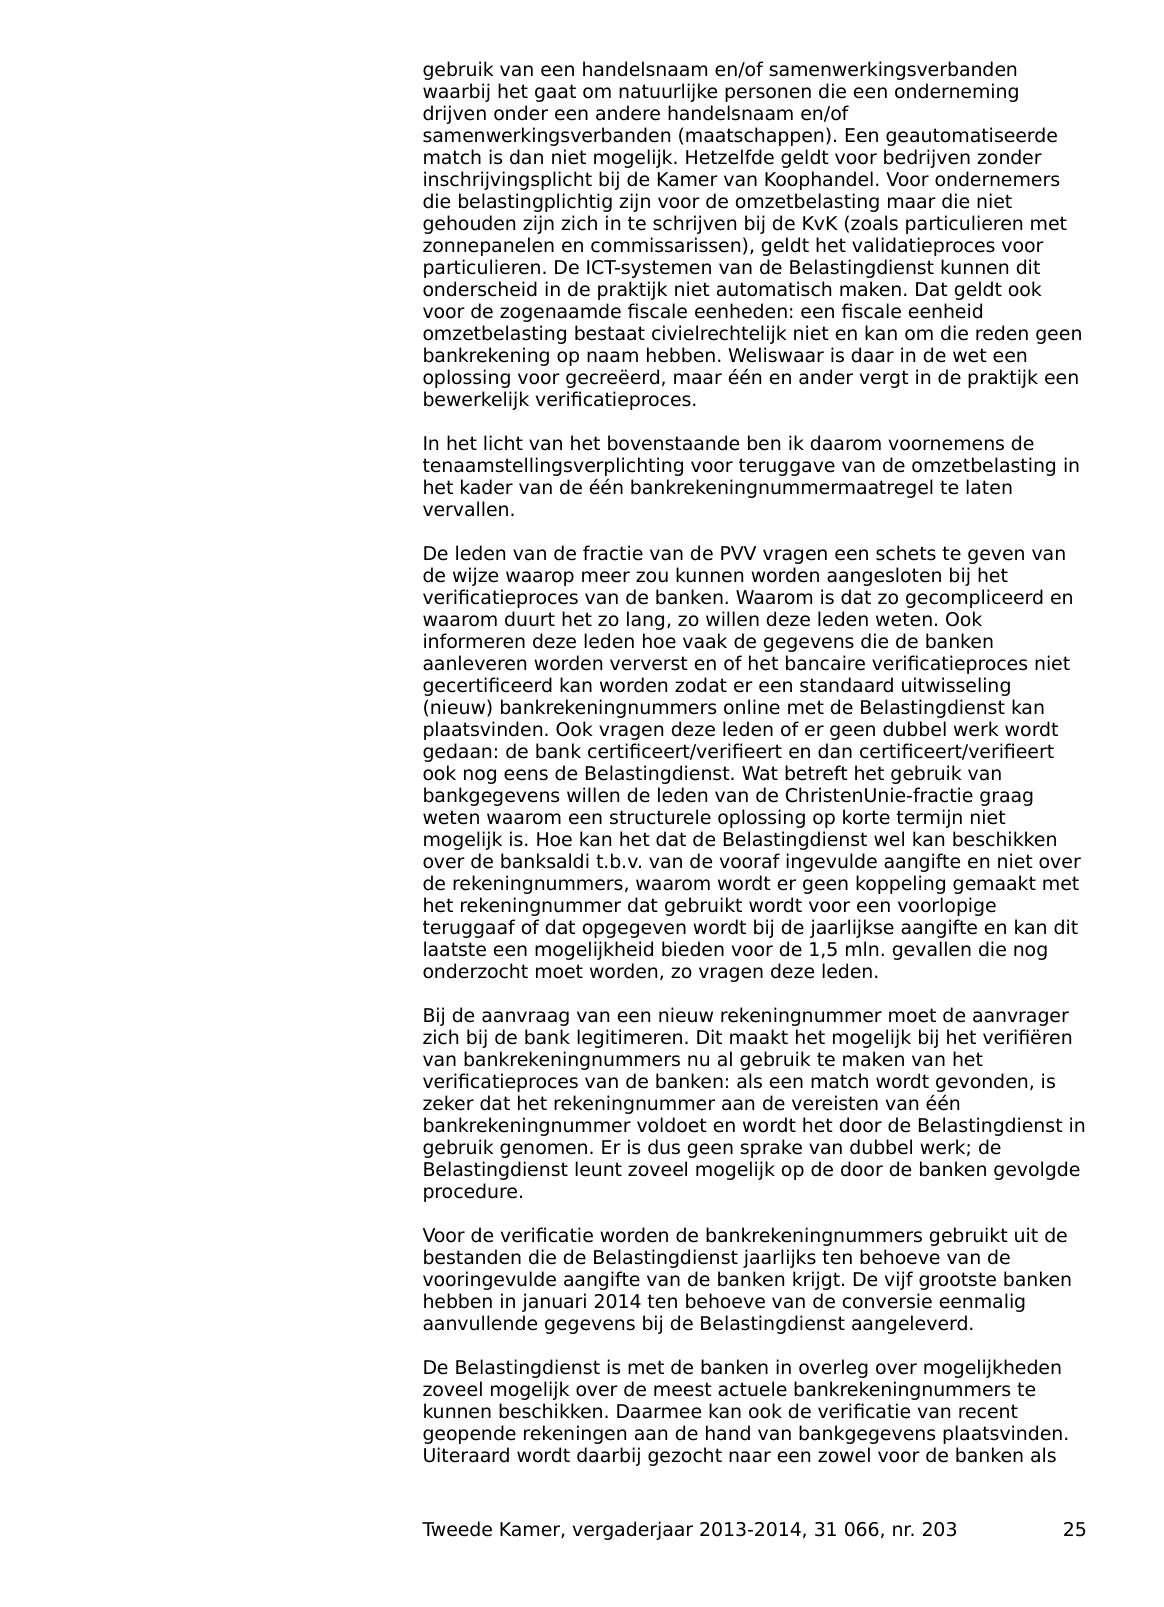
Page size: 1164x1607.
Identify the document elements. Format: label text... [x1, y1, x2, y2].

text gebruik van een handelsnaam en/of samenwerkingsverbanden waarbij het gaat om natuurlijke personen die een onderneming drijven onder een andere handelsnaam en/of samenwerkingsverbanden (maatschappen). Een geautomatiseerde match is dan niet mogelijk. Hetzelfde geldt voor bedrijven zonder inschrijvingsplicht bij de Kamer van Koophandel. Voor ondernemers die belastingplichtig zijn voor de omzetbelasting maar die niet gehouden zijn zich in te schrijven bij de KvK (zoals particulieren met zonnepanelen en commissarissen), geldt het validatieproces voor particulieren. De ICT-systemen van de Belastingdienst kunnen dit onderscheid in de praktijk niet automatisch maken. Dat geldt ook voor de zogenaamde fiscale eenheden: een fiscale eenheid omzetbelasting bestaat civielrechtelijk niet en kan om die reden geen bankrekening op naam hebben. Weliswaar is daar in de wet een oplossing voor gecreëerd, maar één en ander vergt in de praktijk een bewerkelijk verificatieproces. [422, 59, 1087, 411]
text Bij de aanvraag van een nieuw rekeningnummer moet de aanvrager zich bij de bank legitimeren. Dit maakt het mogelijk bij het verifiëren van bankrekeningnummers nu al gebruik te maken van het verificatieproces van de banken: als een match wordt gevonden, is zeker dat het rekeningnummer aan de vereisten van één bankrekeningnummer voldoet en wordt het door de Belastingdienst in gebruik genomen. Er is dus geen sprake van dubbel werk; de Belastingdienst leunt zoveel mogelijk op de door de banken gevolgde procedure. [422, 1005, 1087, 1203]
text In het licht van het bovenstaande ben ik daarom voornemens de tenaamstellingsverplichting voor teruggave van de omzetbelasting in het kader van de één bankrekeningnummermaatregel te laten vervallen. [422, 433, 1087, 521]
text De Belastingdienst is met de banken in overleg over mogelijkheden zoveel mogelijk over de meest actuele bankrekeningnummers te kunnen beschikken. Daarmee kan ook de verificatie van recent geopende rekeningen aan de hand van bankgegevens plaatsvinden. Uiteraard wordt daarbij gezocht naar een zowel voor de banken als [422, 1357, 1087, 1467]
text De leden van de fractie van de PVV vragen een schets te geven van de wijze waarop meer zou kunnen worden aangesloten bij het verificatieproces van de banken. Waarom is dat zo gecompliceerd en waarom duurt het zo lang, zo willen deze leden weten. Ook informeren deze leden hoe vaak de gegevens die de banken aanleveren worden ververst en of het bancaire verificatieproces niet gecertificeerd kan worden zodat er een standaard uitwisseling (nieuw) bankrekeningnummers online met de Belastingdienst kan plaatsvinden. Ook vragen deze leden of er geen dubbel werk wordt gedaan: de bank certificeert/verifieert en dan certificeert/verifieert ook nog eens de Belastingdienst. Wat betreft het gebruik van bankgegevens willen de leden van de ChristenUnie-fractie graag weten waarom een structurele oplossing op korte termijn niet mogelijk is. Hoe kan het dat de Belastingdienst wel kan beschikken over de banksaldi t.b.v. van de vooraf ingevulde aangifte en niet over de rekeningnummers, waarom wordt er geen koppeling gemaakt met het rekeningnummer dat gebruikt wordt voor een voorlopige teruggaaf of dat opgegeven wordt bij de jaarlijkse aangifte en kan dit laatste een mogelijkheid bieden voor de 1,5 mln. gevallen die nog onderzocht moet worden, zo vragen deze leden. [422, 543, 1087, 983]
text Voor de verificatie worden de bankrekeningnummers gebruikt uit de bestanden die de Belastingdienst jaarlijks ten behoeve van de vooringevulde aangifte van de banken krijgt. De vijf grootste banken hebben in januari 2014 ten behoeve van de conversie eenmalig aanvullende gegevens bij de Belastingdienst aangeleverd. [422, 1225, 1087, 1335]
